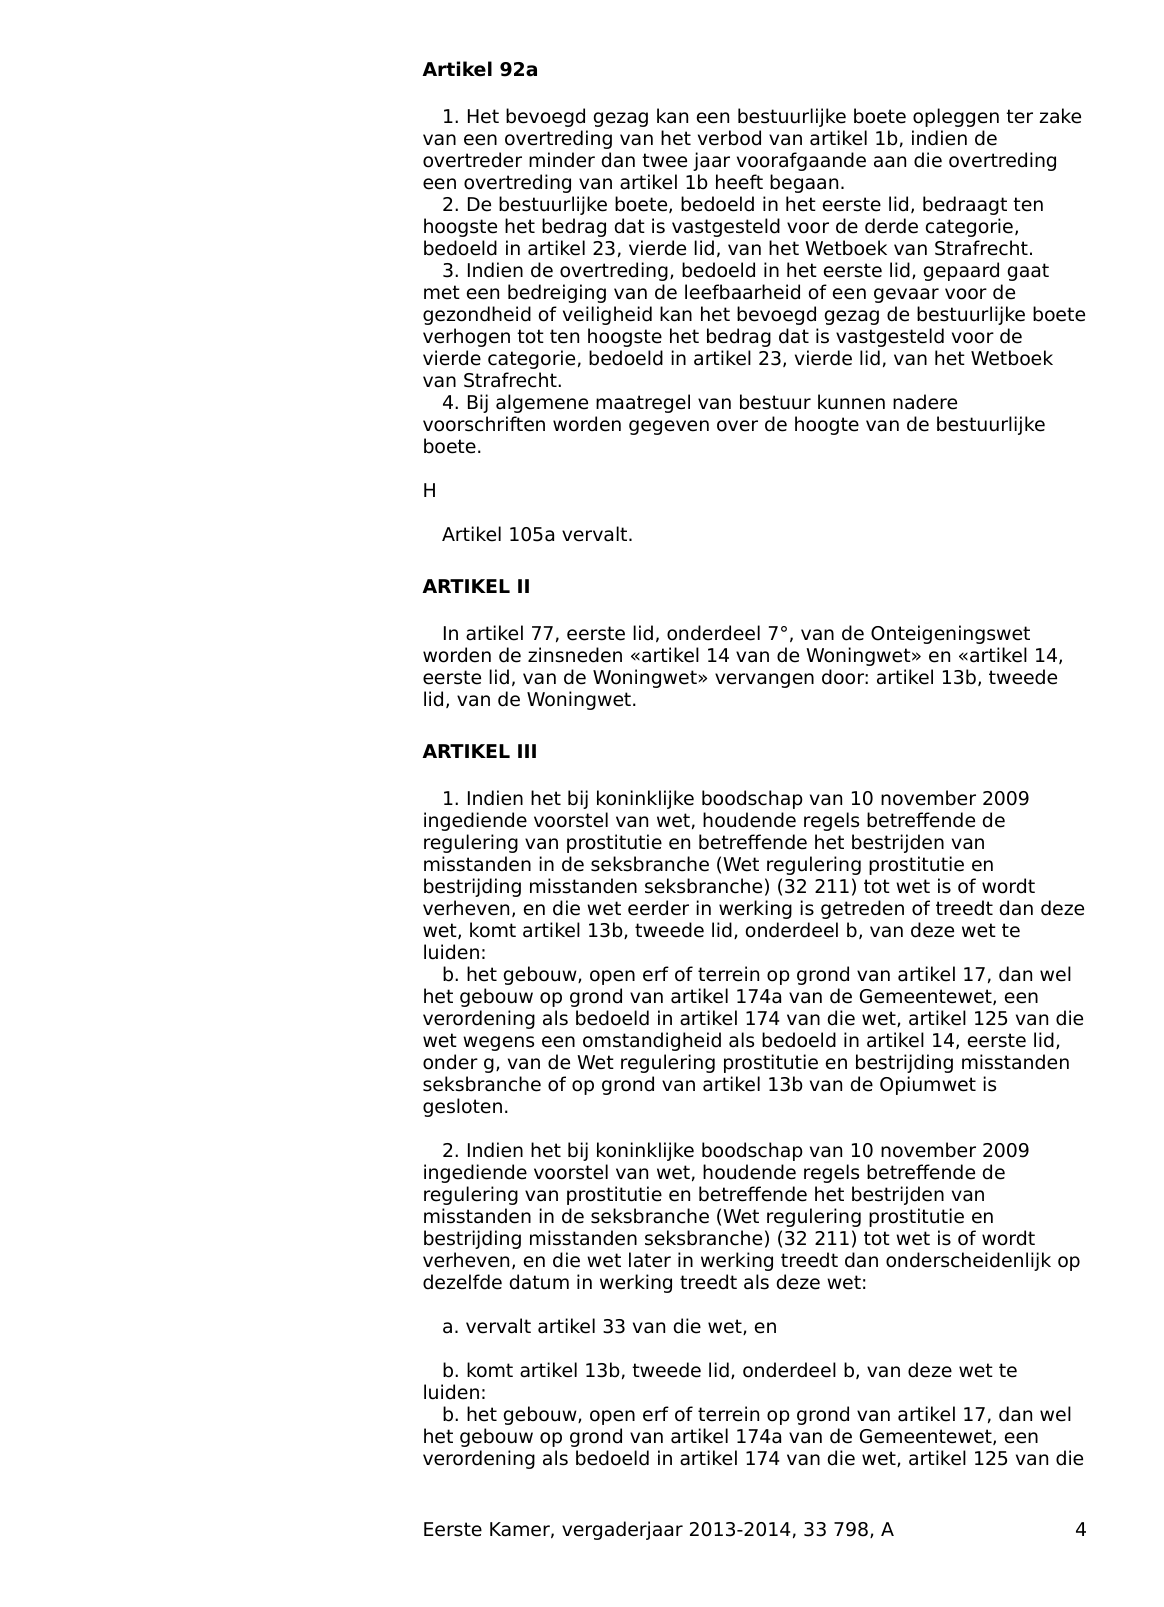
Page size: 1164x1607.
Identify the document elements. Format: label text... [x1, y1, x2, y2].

text H [422, 480, 1087, 502]
text 1. Het bevoegd gezag kan een bestuurlijke boete opleggen ter zake van een overtreding van het verbod van artikel 1b, indien de overtreder minder dan twee jaar voorafgaande aan die overtreding een overtreding van artikel 1b heeft begaan. [422, 106, 1087, 194]
subtitle ARTIKEL III [422, 741, 1087, 763]
text In artikel 77, eerste lid, onderdeel 7°, van de Onteigeningswet worden de zinsneden «artikel 14 van de Woningwet» en «artikel 14, eerste lid, van de Woningwet» vervangen door: artikel 13b, tweede lid, van de Woningwet. [422, 623, 1087, 711]
text 2. Indien het bij koninklijke boodschap van 10 november 2009 ingediende voorstel van wet, houdende regels betreffende de regulering van prostitutie en betreffende het bestrijden van misstanden in de seksbranche (Wet regulering prostitutie en bestrijding misstanden seksbranche) (32 211) tot wet is of wordt verheven, en die wet later in werking treedt dan onderscheidenlijk op dezelfde datum in werking treedt als deze wet: [422, 1140, 1087, 1294]
subtitle ARTIKEL II [422, 576, 1087, 598]
subtitle Artikel 92a [422, 59, 1087, 81]
text b. komt artikel 13b, tweede lid, onderdeel b, van deze wet te luiden: [422, 1360, 1087, 1404]
text 2. De bestuurlijke boete, bedoeld in het eerste lid, bedraagt ten hoogste het bedrag dat is vastgesteld voor de derde categorie, bedoeld in artikel 23, vierde lid, van het Wetboek van Strafrecht. [422, 194, 1087, 260]
text a. vervalt artikel 33 van die wet, en [422, 1316, 1087, 1338]
text b. het gebouw, open erf of terrein op grond van artikel 17, dan wel het gebouw op grond van artikel 174a van de Gemeentewet, een verordening als bedoeld in artikel 174 van die wet, artikel 125 van die wet wegens een omstandigheid als bedoeld in artikel 14, eerste lid, onder g, van de Wet regulering prostitutie en bestrijding misstanden seksbranche of op grond van artikel 13b van de Opiumwet is gesloten. [422, 964, 1087, 1118]
text 1. Indien het bij koninklijke boodschap van 10 november 2009 ingediende voorstel van wet, houdende regels betreffende de regulering van prostitutie en betreffende het bestrijden van misstanden in de seksbranche (Wet regulering prostitutie en bestrijding misstanden seksbranche) (32 211) tot wet is of wordt verheven, en die wet eerder in werking is getreden of treedt dan deze wet, komt artikel 13b, tweede lid, onderdeel b, van deze wet te luiden: [422, 788, 1087, 964]
text Artikel 105a vervalt. [422, 524, 1087, 546]
text 3. Indien de overtreding, bedoeld in het eerste lid, gepaard gaat met een bedreiging van de leefbaarheid of een gevaar voor de gezondheid of veiligheid kan het bevoegd gezag de bestuurlijke boete verhogen tot ten hoogste het bedrag dat is vastgesteld voor de vierde categorie, bedoeld in artikel 23, vierde lid, van het Wetboek van Strafrecht. [422, 260, 1087, 392]
text 4. Bij algemene maatregel van bestuur kunnen nadere voorschriften worden gegeven over de hoogte van de bestuurlijke boete. [422, 392, 1087, 458]
text b. het gebouw, open erf of terrein op grond van artikel 17, dan wel het gebouw op grond van artikel 174a van de Gemeentewet, een verordening als bedoeld in artikel 174 van die wet, artikel 125 van die [422, 1404, 1087, 1470]
